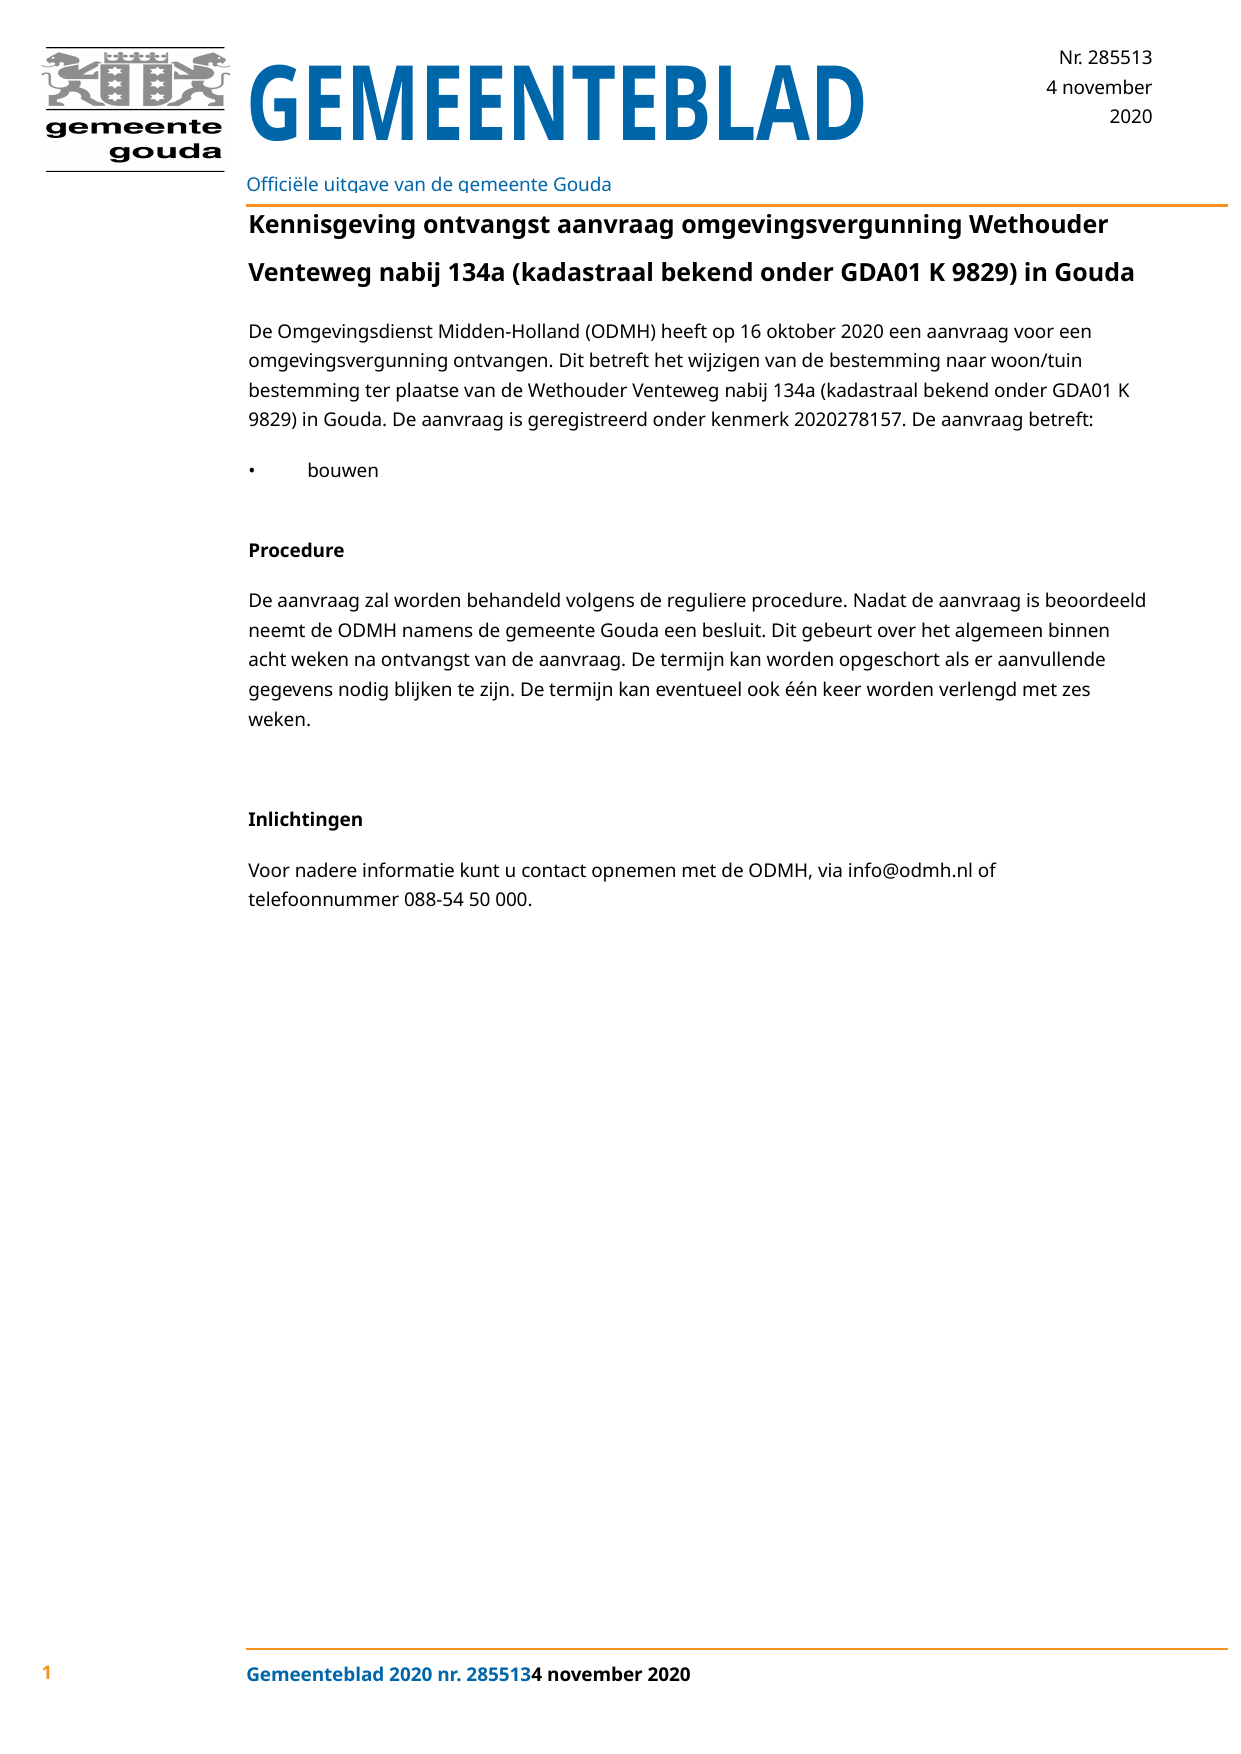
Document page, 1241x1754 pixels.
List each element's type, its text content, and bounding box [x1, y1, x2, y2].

text Procedure [248, 537, 1152, 563]
text Voor nadere informatie kunt u contact opnemen met de ODMH, via info@odmh.nl of telefoonnummer 088-54 50 000. [248, 857, 1152, 912]
picture [41, 47, 231, 172]
text Inlichtingen [248, 807, 1152, 832]
text De aanvraag zal worden behandeld volgens de reguliere procedure. Nadat de aanvraag is beoordeeld neemt de ODMH namens de gemeente Gouda een besluit. Dit gebeurt over het algemeen binnen acht weken na ontvangst van de aanvraag. De termijn kan worden opgeschort als er aanvullende gegevens nodig blijken te zijn. De termijn kan eventueel ook één keer worden verlengd met zes weken. [248, 587, 1152, 732]
list bouwen [248, 457, 1152, 483]
text Kennisgeving ontvangst aanvraag omgevingsvergunning Wethouder Venteweg nabij 134a (kadastraal bekend onder GDA01 K 9829) in Gouda [248, 207, 1152, 288]
text De Omgevingsdienst Midden-Holland (ODMH) heeft op 16 oktober 2020 een aanvraag voor een omgevingsvergunning ontvangen. Dit betreft het wijzigen van de bestemming naar woon/tuin bestemming ter plaatse van de Wethouder Venteweg nabij 134a (kadastraal bekend onder GDA01 K 9829) in Gouda. De aanvraag is geregistreerd onder kenmerk 2020278157. De aanvraag betreft: [248, 318, 1152, 432]
